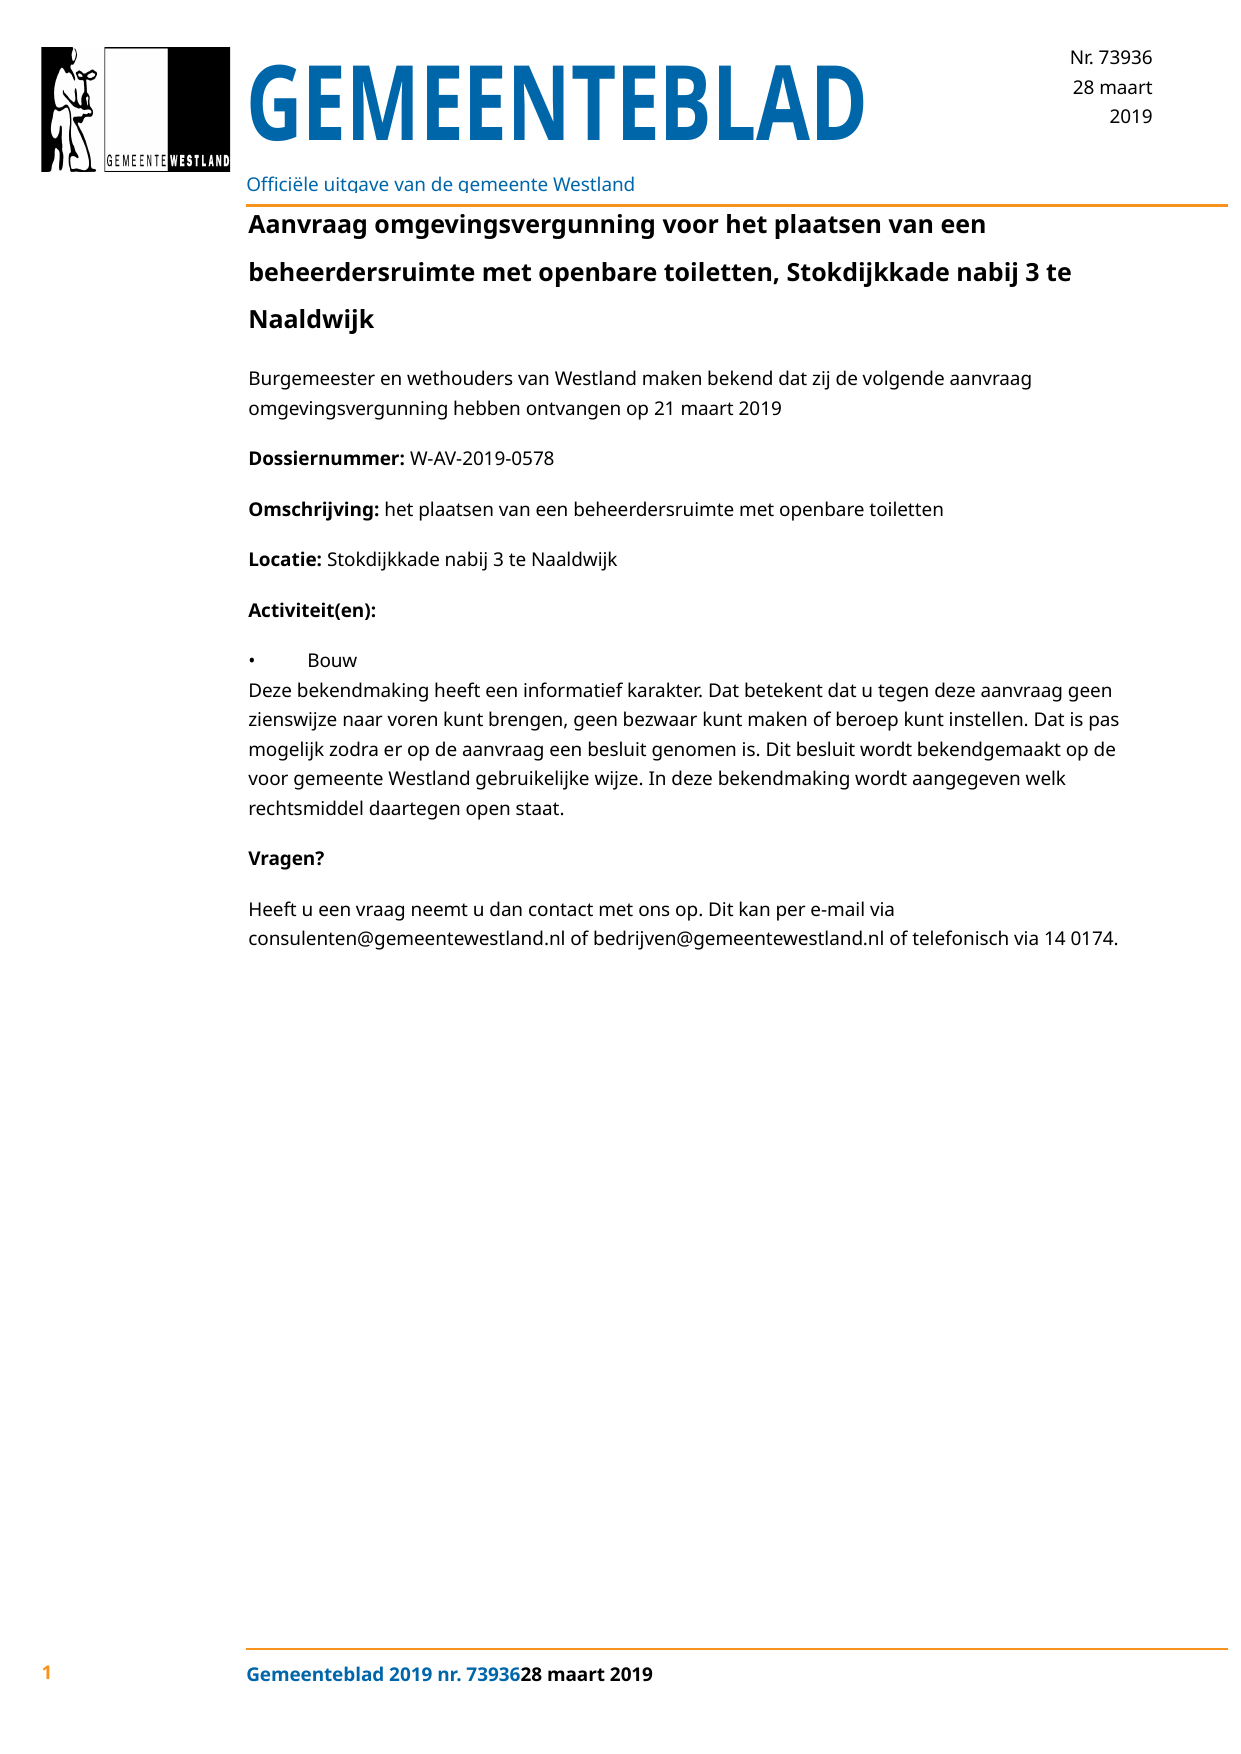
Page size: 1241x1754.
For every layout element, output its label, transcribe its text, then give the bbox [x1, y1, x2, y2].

text Omschrijving: het plaatsen van een beheerdersruimte met openbare toiletten [248, 496, 1152, 522]
picture [41, 47, 231, 172]
text Dossiernummer: W-AV-2019-0578 [248, 446, 1152, 471]
text Heeft u een vraag neemt u dan contact met ons op. Dit kan per e-mail via consulenten@gemeentewestland.nl of bedrijven@gemeentewestland.nl of telefonisch via 14 0174. [248, 896, 1152, 951]
text Activiteit(en): [248, 597, 1152, 622]
text Locatie: Stokdijkkade nabij 3 te Naaldwijk [248, 546, 1152, 572]
text Vragen? [248, 846, 1152, 871]
text Burgemeester en wethouders van Westland maken bekend dat zij de volgende aanvraag omgevingsvergunning hebben ontvangen op 21 maart 2019 [248, 366, 1152, 421]
list Bouw [248, 647, 1152, 673]
text Deze bekendmaking heeft een informatief karakter. Dat betekent dat u tegen deze aanvraag geen zienswijze naar voren kunt brengen, geen bezwaar kunt maken of beroep kunt instellen. Dat is pas mogelijk zodra er op de aanvraag een besluit genomen is. Dit besluit wordt bekendgemaakt op de voor gemeente Westland gebruikelijke wijze. In deze bekendmaking wordt aangegeven welk rechtsmiddel daartegen open staat. [248, 677, 1152, 821]
text Aanvraag omgevingsvergunning voor het plaatsen van een beheerdersruimte met openbare toiletten, Stokdijkkade nabij 3 te Naaldwijk [248, 207, 1152, 336]
